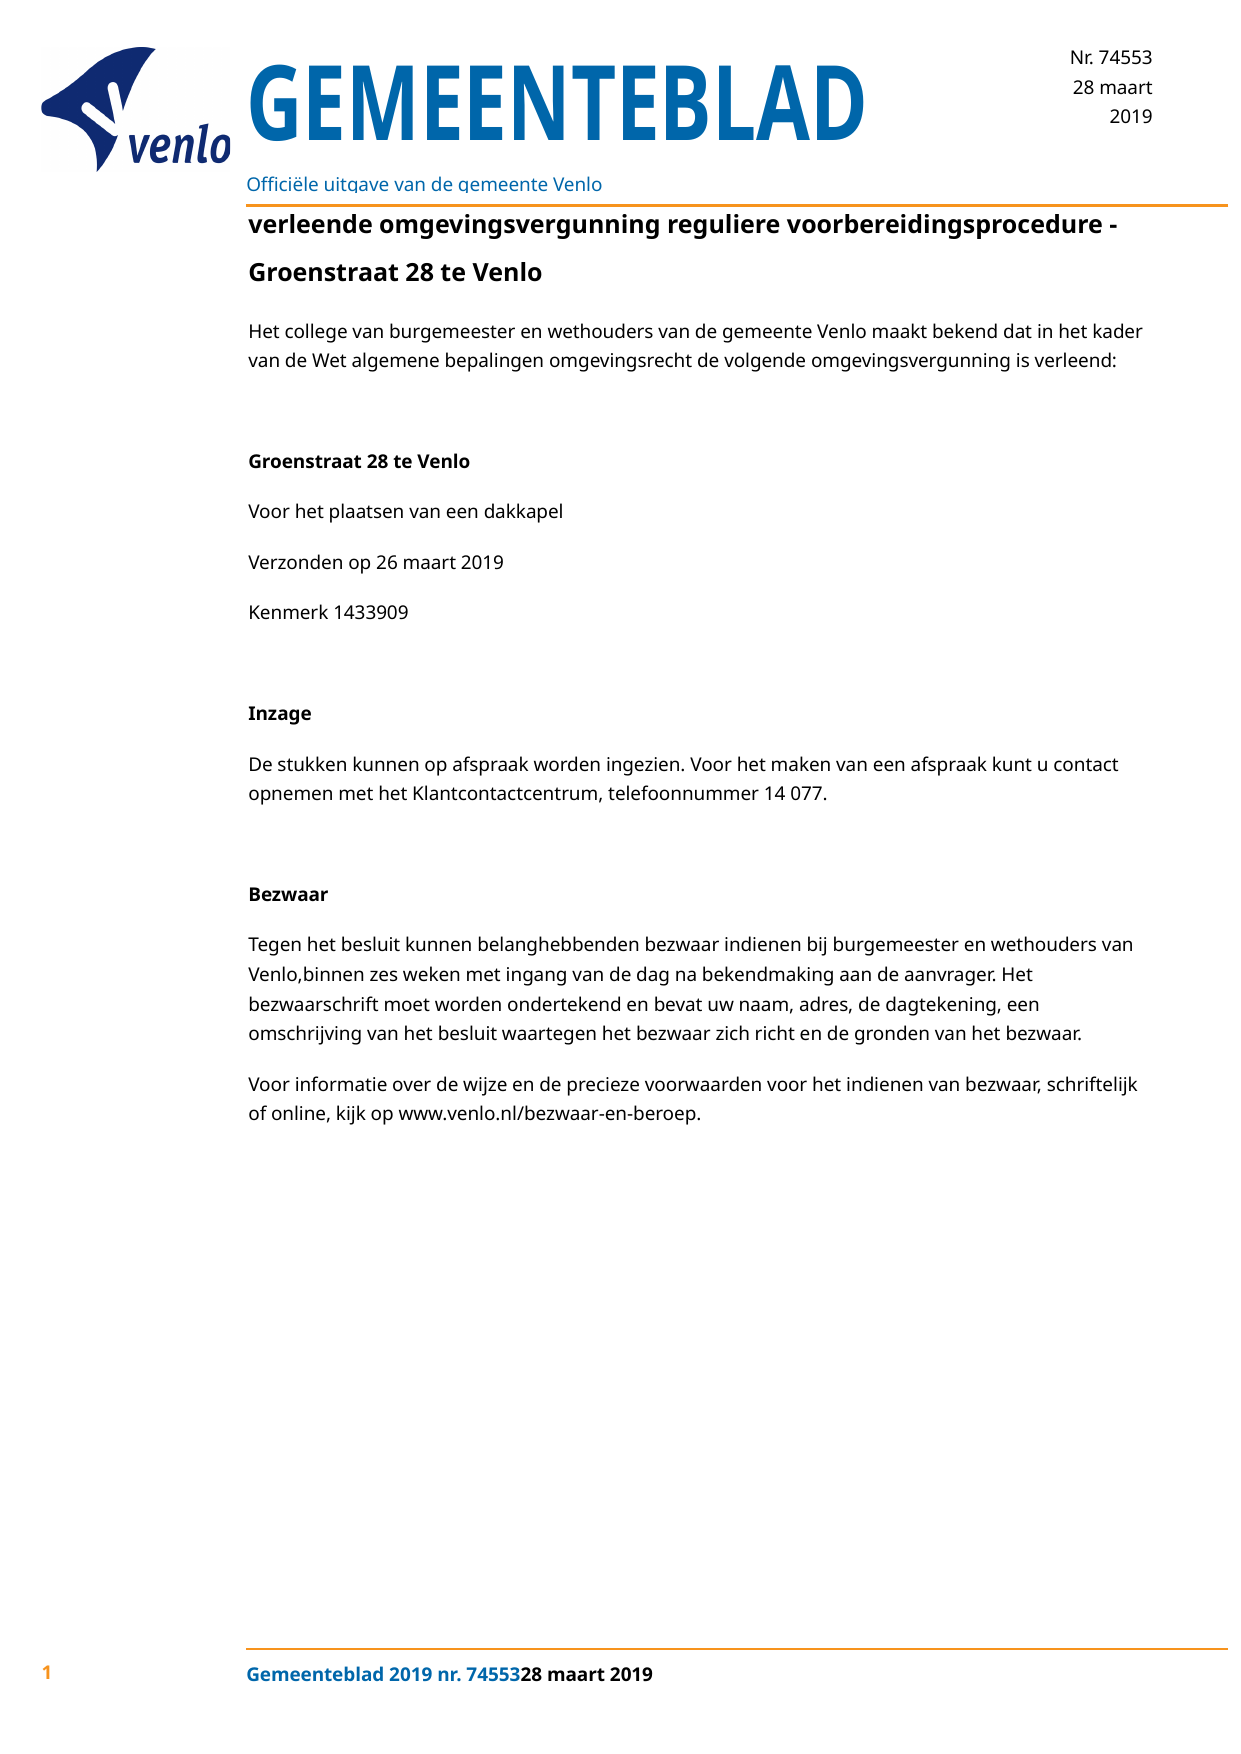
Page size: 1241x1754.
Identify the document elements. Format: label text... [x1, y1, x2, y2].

picture [41, 47, 231, 172]
text verleende omgevingsvergunning reguliere voorbereidingsprocedure - Groenstraat 28 te Venlo [248, 207, 1152, 288]
text Groenstraat 28 te Venlo [248, 448, 1152, 474]
text Voor het plaatsen van een dakkapel [248, 499, 1152, 524]
text Tegen het besluit kunnen belanghebbenden bezwaar indienen bij burgemeester en wethouders van Venlo,binnen zes weken met ingang van de dag na bekendmaking aan de aanvrager. Het bezwaarschrift moet worden ondertekend en bevat uw naam, adres, de dagtekening, een omschrijving van het besluit waartegen het bezwaar zich richt en de gronden van het bezwaar. [248, 932, 1152, 1046]
text Kenmerk 1433909 [248, 599, 1152, 625]
text Verzonden op 26 maart 2019 [248, 549, 1152, 575]
text Het college van burgemeester en wethouders van de gemeente Venlo maakt bekend dat in het kader van de Wet algemene bepalingen omgevingsrecht de volgende omgevingsvergunning is verleend: [248, 318, 1152, 373]
text Voor informatie over de wijze en de precieze voorwaarden voor het indienen van bezwaar, schriftelijk of online, kijk op www.venlo.nl/bezwaar-en-beroep. [248, 1071, 1152, 1126]
text Bezwaar [248, 881, 1152, 907]
text Inzage [248, 700, 1152, 726]
text De stukken kunnen op afspraak worden ingezien. Voor het maken van een afspraak kunt u contact opnemen met het Klantcontactcentrum, telefoonnummer 14 077. [248, 751, 1152, 806]
